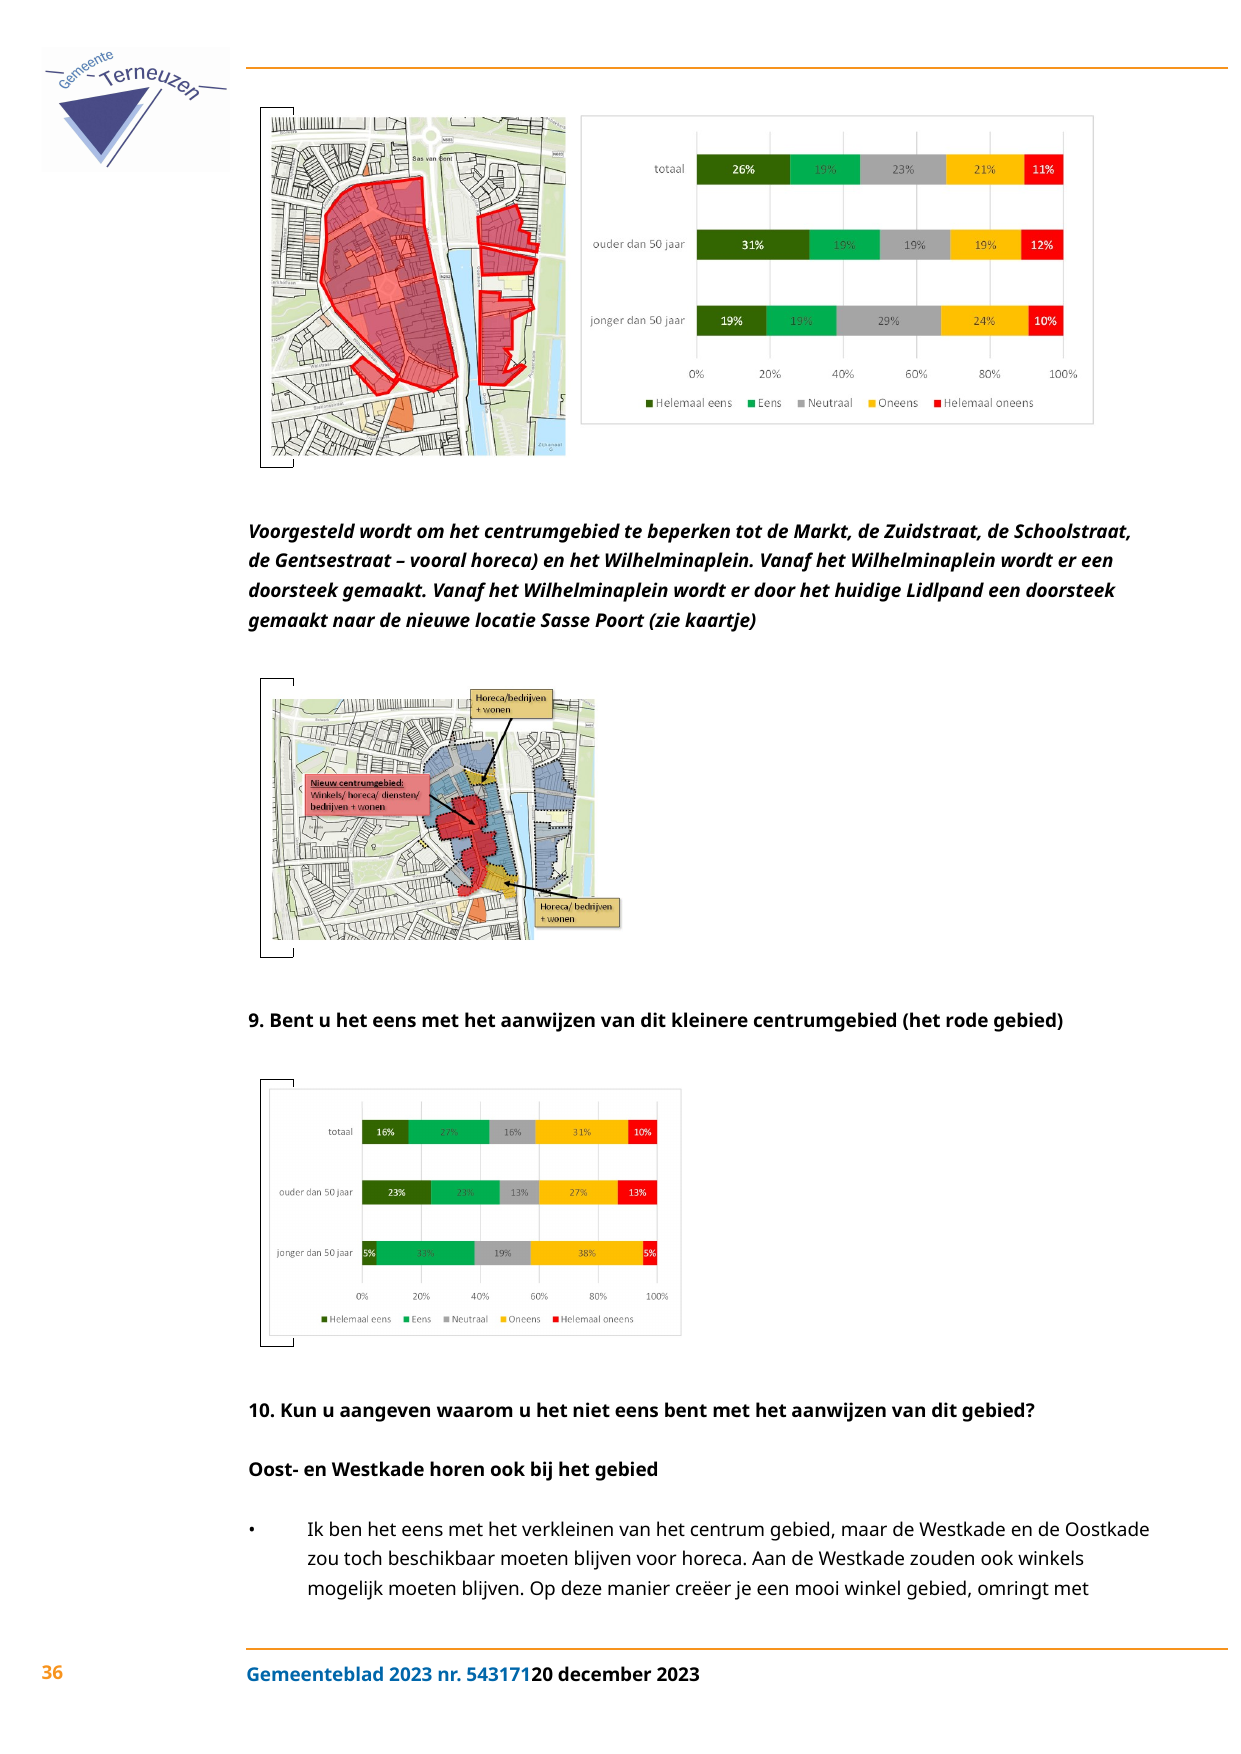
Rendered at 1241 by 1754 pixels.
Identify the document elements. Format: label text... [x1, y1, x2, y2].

picture [268, 115, 1096, 459]
text Oost- en Westkade horen ook bij het gebied [248, 1457, 1152, 1482]
text Voorgesteld wordt om het centrumgebied te beperken tot de Markt, de Zuidstraat, de Schoolstraat, de Gentsestraat – vooral horeca) en het Wilhelminaplein. Vanaf het Wilhelminaplein wordt er een doorsteek gemaakt. Vanaf het Wilhelminaplein wordt er door het huidige Lidlpand een doorsteek gemaakt naar de nieuwe locatie Sasse Poort (zie kaartje) [248, 518, 1152, 632]
text 9. Bent u het eens met het aanwijzen van dit kleinere centrumgebied (het rode gebied) [248, 1008, 1152, 1033]
text 10. Kun u aangeven waarom u het niet eens bent met het aanwijzen van dit gebied? [248, 1397, 1152, 1423]
picture [41, 47, 231, 172]
picture [268, 686, 624, 948]
list Ik ben het eens met het verkleinen van het centrum gebied, maar de Westkade en de Oostkade zou toch beschikbaar moeten blijven voor horeca. Aan de Westkade zouden ook winkels mogelijk moeten blijven. Op deze manier creëer je een mooi winkel gebied, omringt met [248, 1516, 1152, 1601]
picture [268, 1087, 683, 1338]
